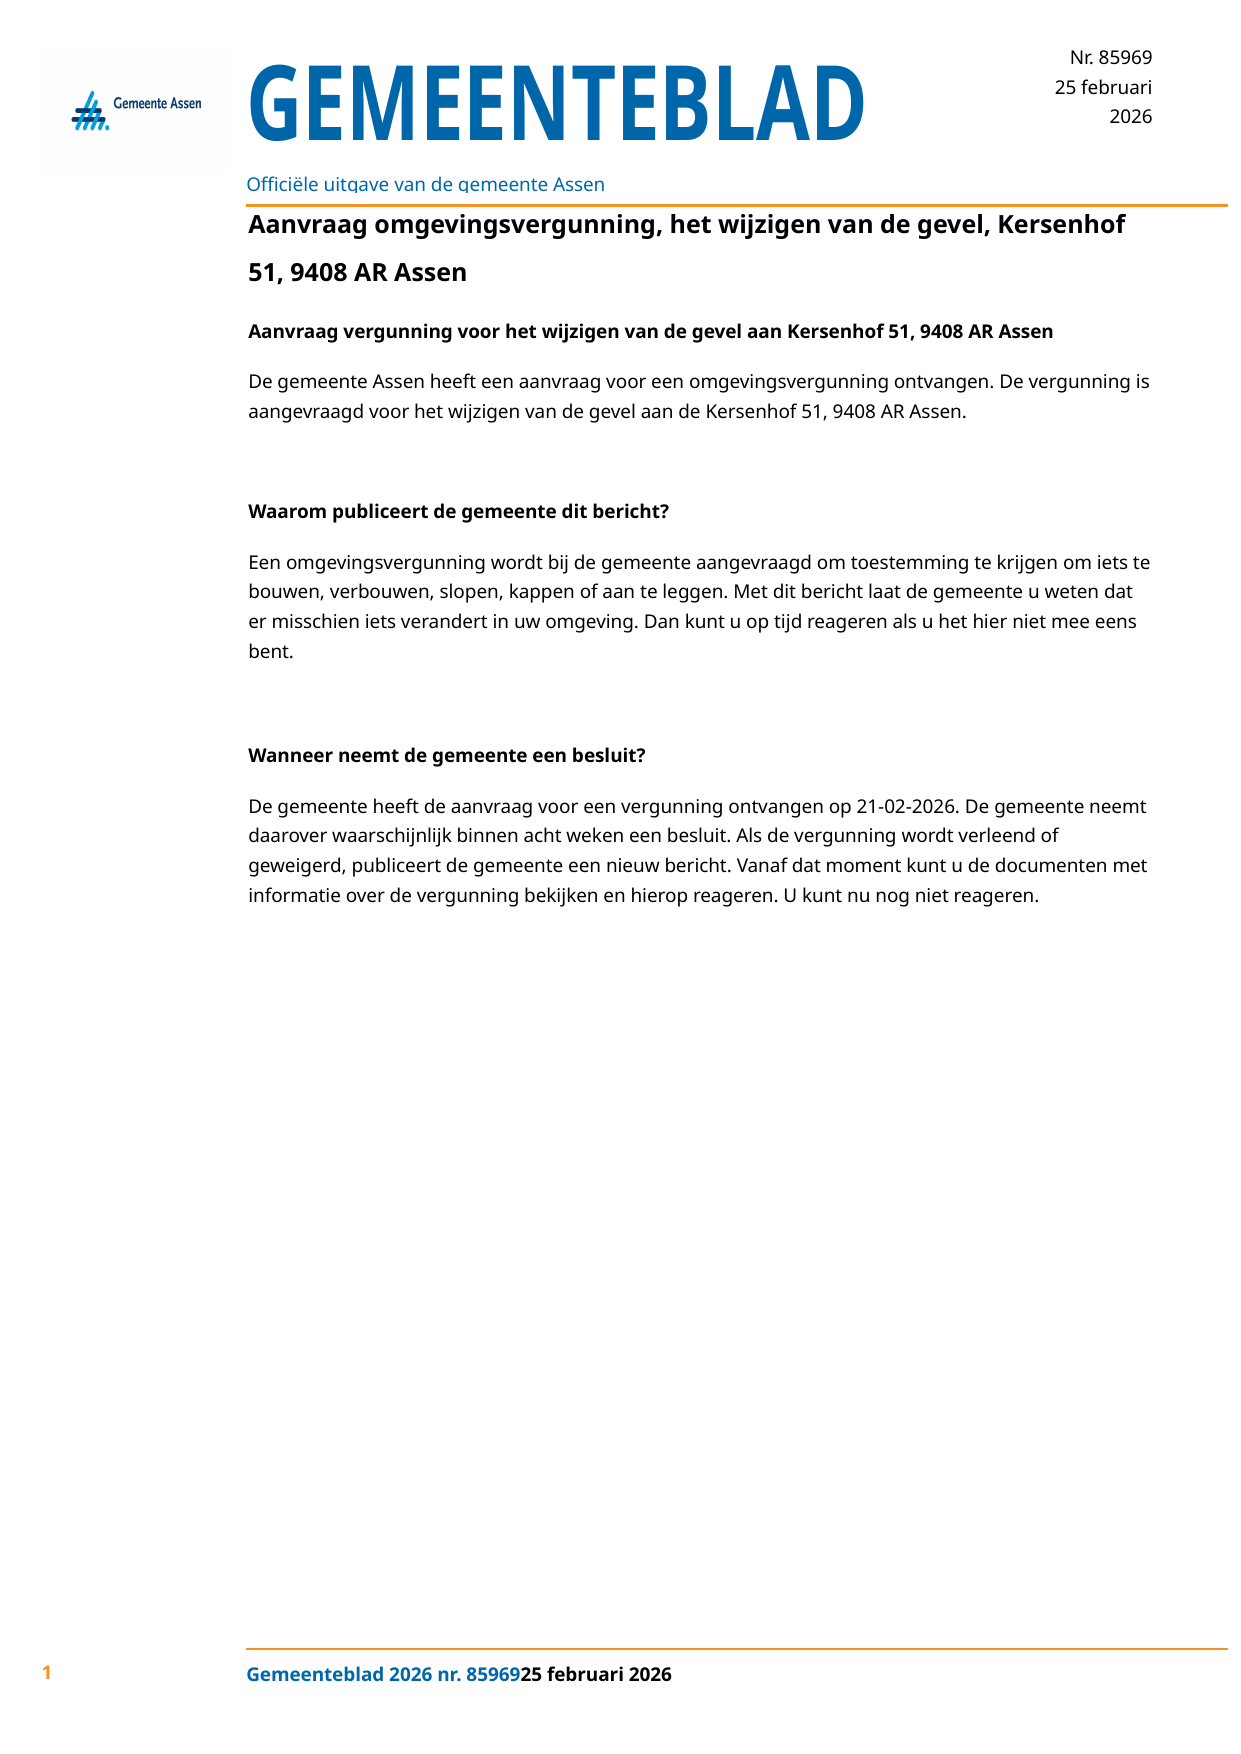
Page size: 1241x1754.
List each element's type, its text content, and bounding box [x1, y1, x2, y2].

picture [41, 47, 231, 172]
text De gemeente heeft de aanvraag voor een vergunning ontvangen op 21-02-2026. De gemeente neemt daarover waarschijnlijk binnen acht weken een besluit. Als de vergunning wordt verleend of geweigerd, publiceert de gemeente een nieuw bericht. Vanaf dat moment kunt u de documenten met informatie over de vergunning bekijken en hierop reageren. U kunt nu nog niet reageren. [248, 793, 1152, 908]
text Aanvraag vergunning voor het wijzigen van de gevel aan Kersenhof 51, 9408 AR Assen [248, 318, 1152, 344]
text Waarom publiceert de gemeente dit bericht? [248, 499, 1152, 524]
text Een omgevingsvergunning wordt bij de gemeente aangevraagd om toestemming te krijgen om iets te bouwen, verbouwen, slopen, kappen of aan te leggen. Met dit bericht laat de gemeente u weten dat er misschien iets verandert in uw omgeving. Dan kunt u op tijd reageren als u het hier niet mee eens bent. [248, 549, 1152, 664]
text ﻿Wanneer neemt de gemeente een besluit? [248, 739, 1152, 768]
text Aanvraag omgevingsvergunning, het wijzigen van de gevel, Kersenhof 51, 9408 AR Assen [248, 207, 1152, 288]
text De gemeente Assen heeft een aanvraag voor een omgevingsvergunning ontvangen. De vergunning is aangevraagd voor het wijzigen van de gevel aan de Kersenhof 51, 9408 AR Assen. [248, 368, 1152, 424]
